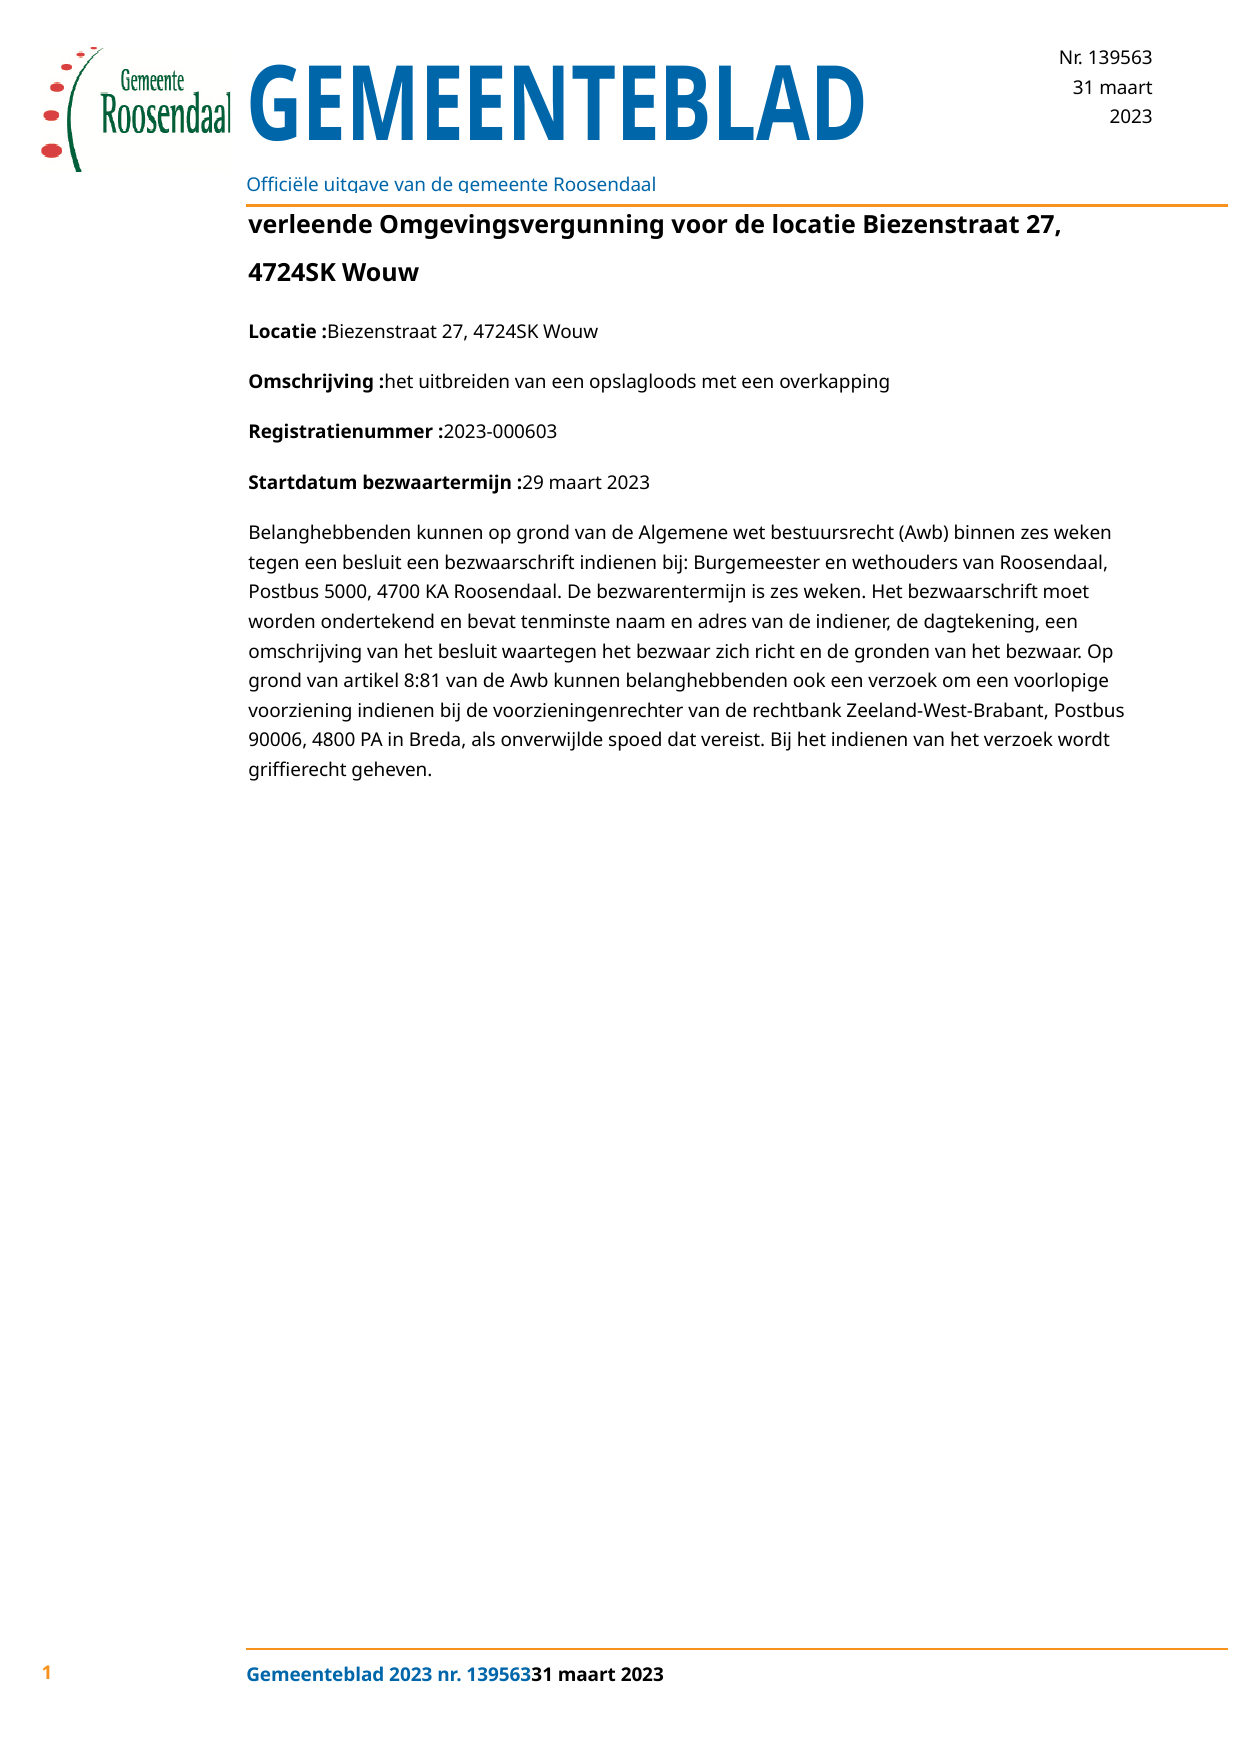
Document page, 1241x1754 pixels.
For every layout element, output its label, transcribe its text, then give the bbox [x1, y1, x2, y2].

text verleende Omgevingsvergunning voor de locatie Biezenstraat 27, 4724SK Wouw [248, 207, 1152, 288]
text Registratienummer :2023-000603 [248, 419, 1152, 444]
text Startdatum bezwaartermijn :29 maart 2023 [248, 469, 1152, 495]
text Locatie :Biezenstraat 27, 4724SK Wouw [248, 318, 1152, 344]
picture [41, 47, 231, 172]
text Omschrijving :het uitbreiden van een opslagloods met een overkapping [248, 368, 1152, 394]
text Belanghebbenden kunnen op grond van de Algemene wet bestuursrecht (Awb) binnen zes weken tegen een besluit een bezwaarschrift indienen bij: Burgemeester en wethouders van Roosendaal, Postbus 5000, 4700 KA Roosendaal. De bezwarentermijn is zes weken. Het bezwaarschrift moet worden ondertekend en bevat tenminste naam en adres van de indiener, de dagtekening, een omschrijving van het besluit waartegen het bezwaar zich richt en de gronden van het bezwaar. Op grond van artikel 8:81 van de Awb kunnen belanghebbenden ook een verzoek om een voorlopige voorziening indienen bij de voorzieningenrechter van de rechtbank Zeeland-West-Brabant, Postbus 90006, 4800 PA in Breda, als onverwijlde spoed dat vereist. Bij het indienen van het verzoek wordt griffierecht geheven. [248, 519, 1152, 782]
